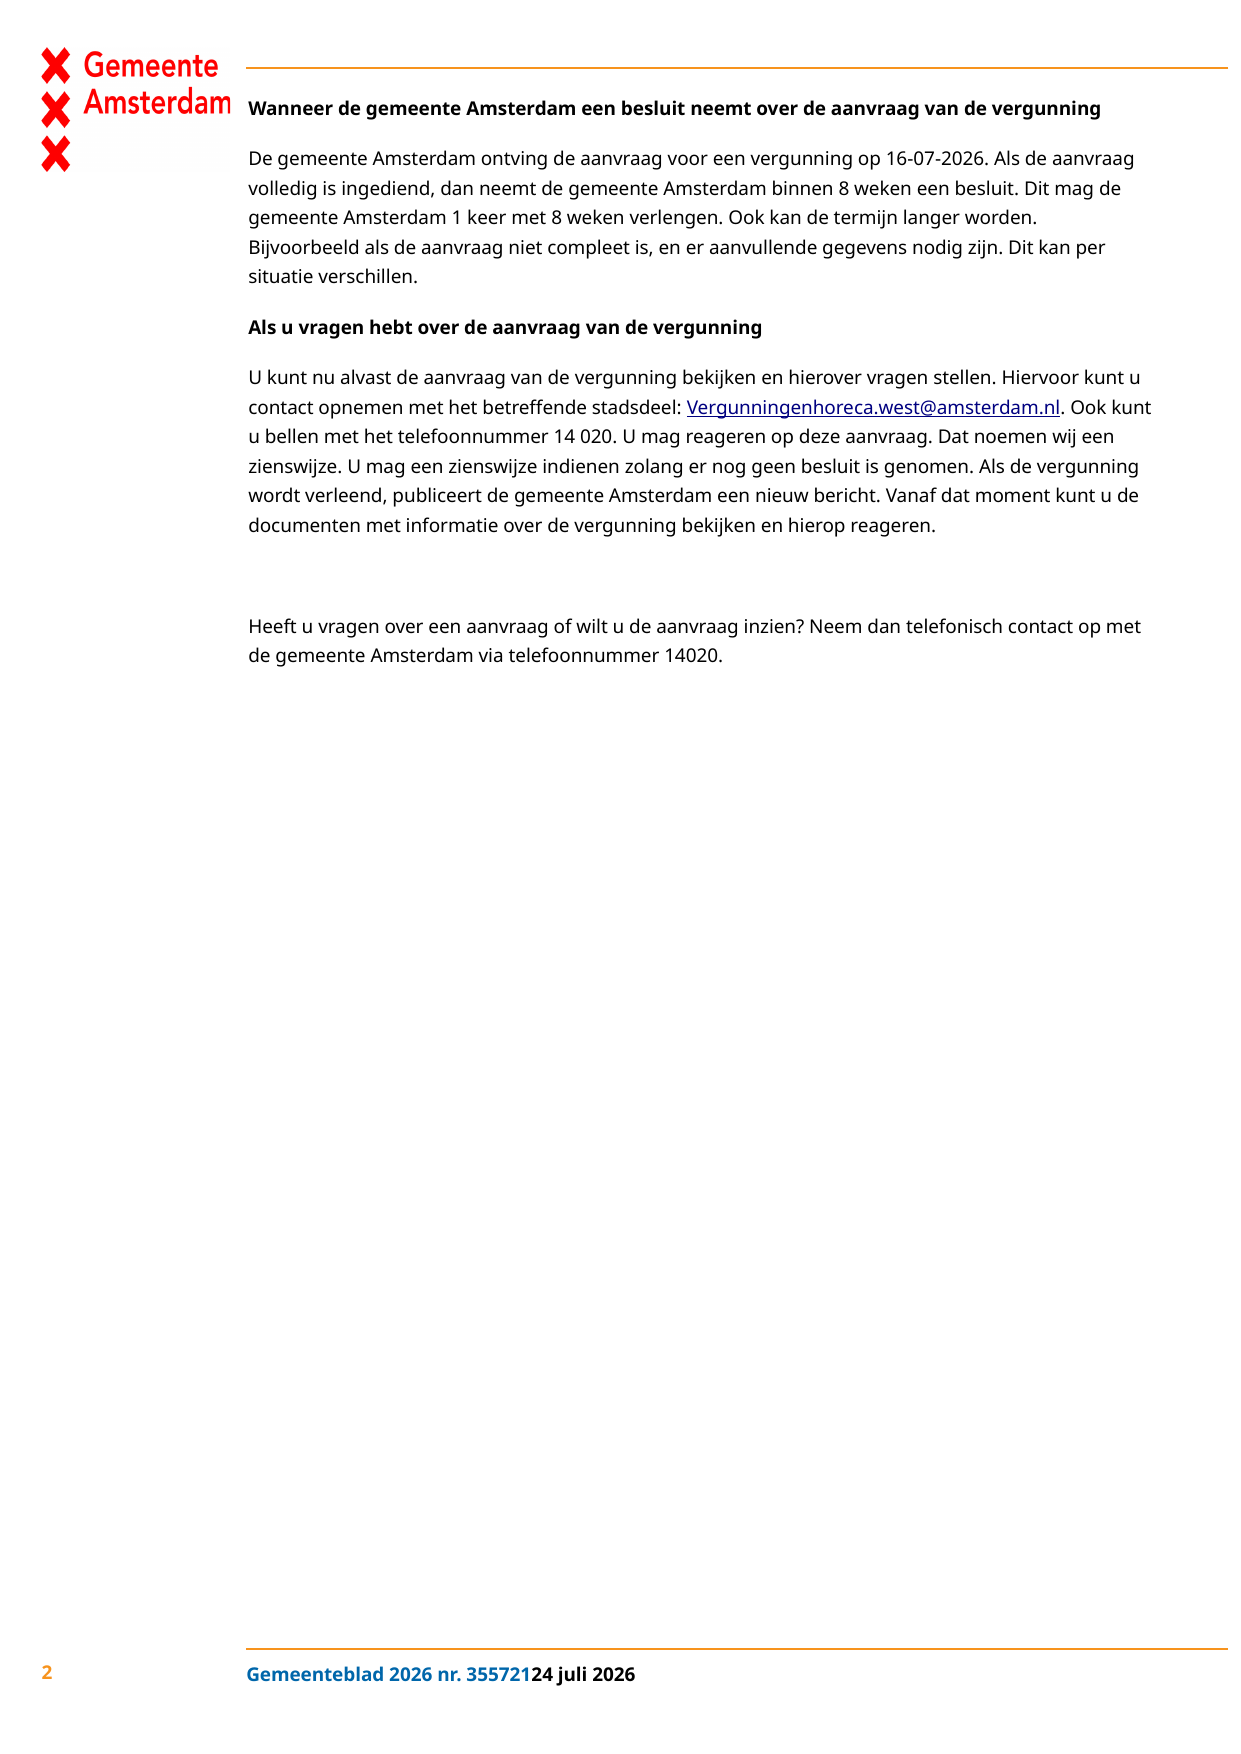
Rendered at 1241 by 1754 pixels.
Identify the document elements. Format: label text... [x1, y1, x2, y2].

text Als u vragen hebt over de aanvraag van de vergunning [248, 314, 1152, 340]
text U kunt nu alvast de aanvraag van de vergunning bekijken en hierover vragen stellen. Hiervoor kunt u contact opnemen met het betreffende stadsdeel: Vergunningenhoreca.west@amsterdam.nl. Ook kunt u bellen met het telefoonnummer 14 020. U mag reageren op deze aanvraag. Dat noemen wij een zienswijze. U mag een zienswijze indienen zolang er nog geen besluit is genomen. Als de vergunning wordt verleend, publiceert de gemeente Amsterdam een nieuw bericht. Vanaf dat moment kunt u de documenten met informatie over de vergunning bekijken en hierop reageren. [248, 364, 1152, 538]
picture [41, 47, 231, 172]
text Wanneer de gemeente Amsterdam een besluit neemt over de aanvraag van de vergunning [248, 95, 1152, 121]
text De gemeente Amsterdam ontving de aanvraag voor een vergunning op 16-07-2026. Als de aanvraag volledig is ingediend, dan neemt de gemeente Amsterdam binnen 8 weken een besluit. Dit mag de gemeente Amsterdam 1 keer met 8 weken verlengen. Ook kan de termijn langer worden. Bijvoorbeeld als de aanvraag niet compleet is, en er aanvullende gegevens nodig zijn. Dit kan per situatie verschillen. [248, 145, 1152, 289]
text Heeft u vragen over een aanvraag of wilt u de aanvraag inzien? Neem dan telefonisch contact op met de gemeente Amsterdam via telefoonnummer 14020. [248, 613, 1152, 668]
